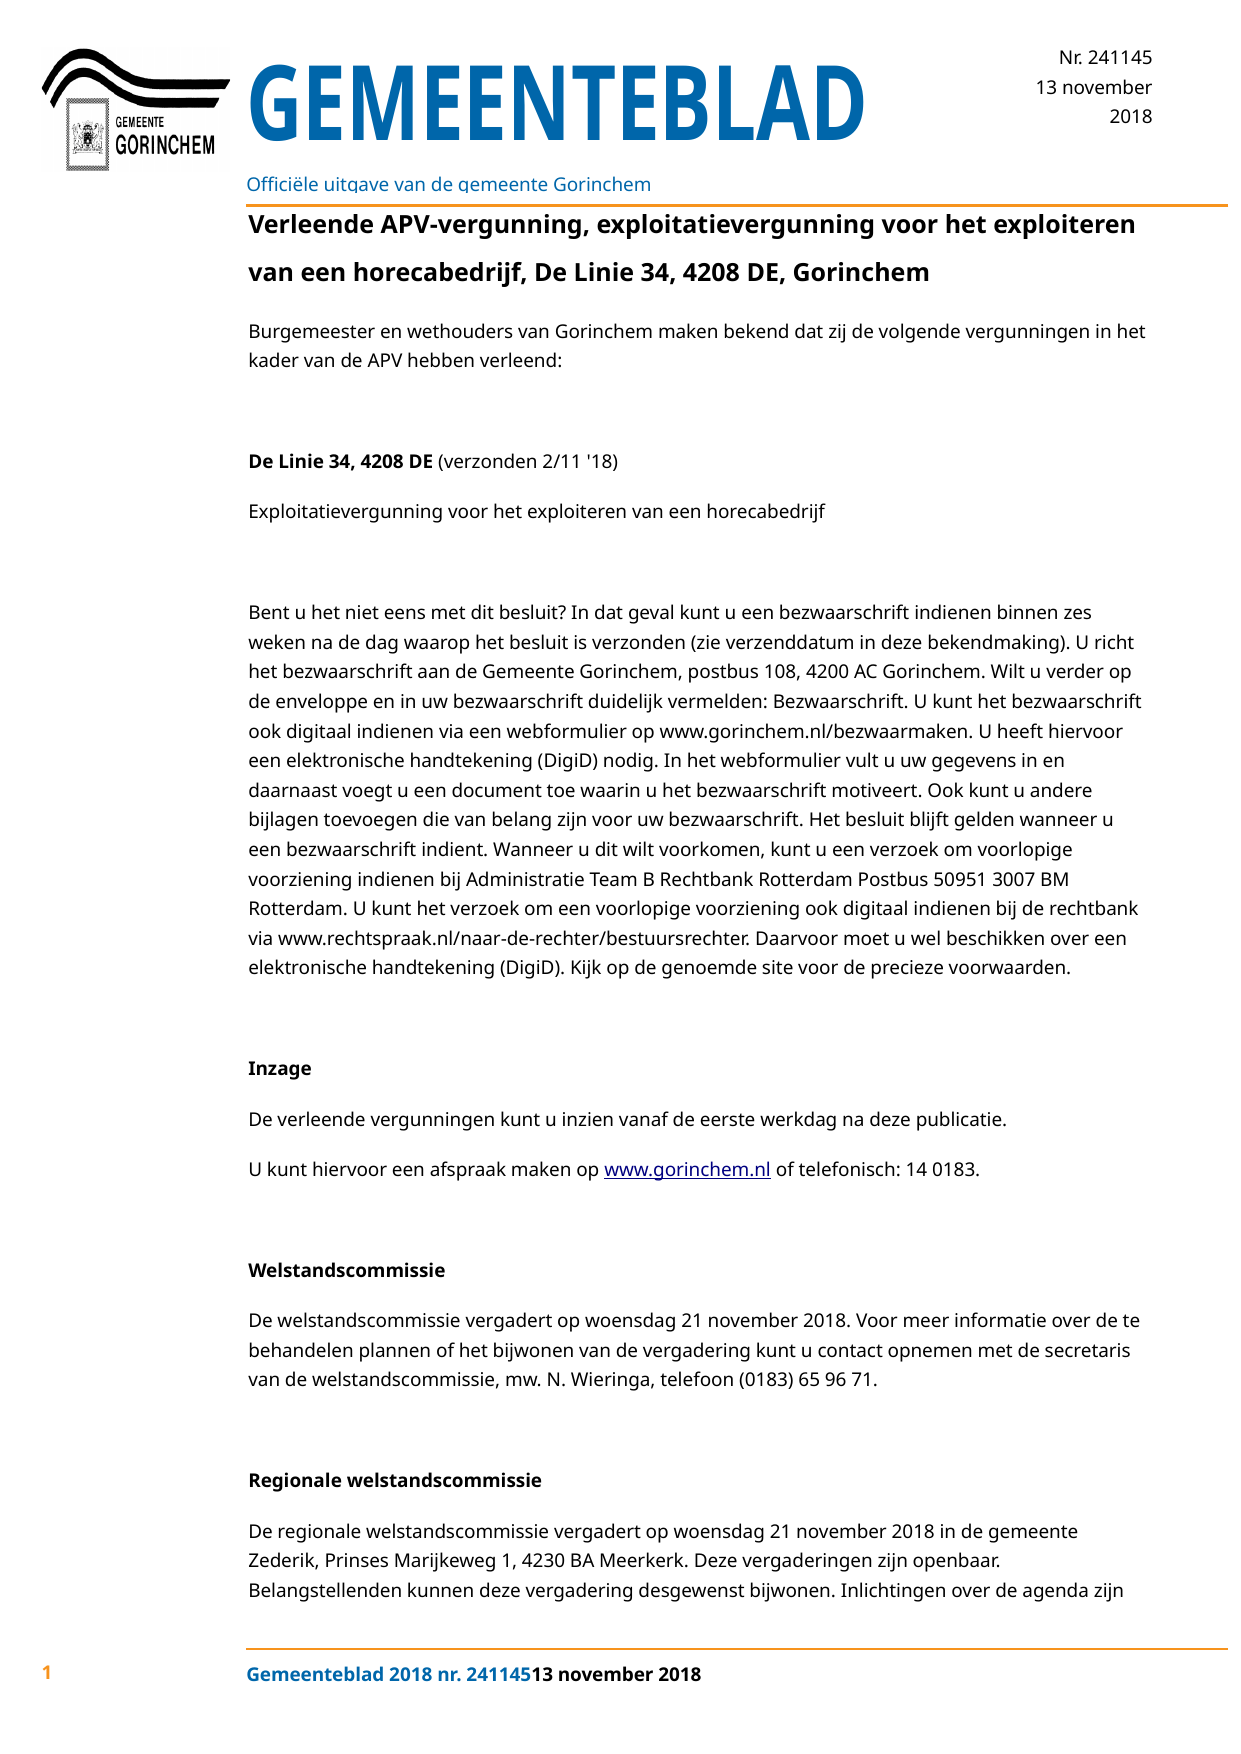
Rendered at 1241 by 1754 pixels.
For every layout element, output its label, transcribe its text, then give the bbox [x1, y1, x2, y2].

text U kunt hiervoor een afspraak maken op www.gorinchem.nl of telefonisch: 14 0183. [248, 1156, 1152, 1182]
text Regionale welstandscommissie [248, 1467, 1152, 1493]
text Exploitatievergunning voor het exploiteren van een horecabedrijf [248, 499, 1152, 524]
text Bent u het niet eens met dit besluit? In dat geval kunt u een bezwaarschrift indienen binnen zes weken na de dag waarop het besluit is verzonden (zie verzenddatum in deze bekendmaking). U richt het bezwaarschrift aan de Gemeente Gorinchem, postbus 108, 4200 AC Gorinchem. Wilt u verder op de enveloppe en in uw bezwaarschrift duidelijk vermelden: Bezwaarschrift. U kunt het bezwaarschrift ook digitaal indienen via een webformulier op www.gorinchem.nl/bezwaarmaken. U heeft hiervoor een elektronische handtekening (DigiD) nodig. In het webformulier vult u uw gegevens in en daarnaast voegt u een document toe waarin u het bezwaarschrift motiveert. Ook kunt u andere bijlagen toevoegen die van belang zijn voor uw bezwaarschrift. Het besluit blijft gelden wanneer u een bezwaarschrift indient. Wanneer u dit wilt voorkomen, kunt u een verzoek om voorlopige voorziening indienen bij Administratie Team B Rechtbank Rotterdam Postbus 50951 3007 BM Rotterdam. U kunt het verzoek om een voorlopige voorziening ook digitaal indienen bij de rechtbank via www.rechtspraak.nl/naar-de-rechter/bestuursrechter. Daarvoor moet u wel beschikken over een elektronische handtekening (DigiD). Kijk op de genoemde site voor de precieze voorwaarden. [248, 599, 1152, 980]
text Burgemeester en wethouders van Gorinchem maken bekend dat zij de volgende vergunningen in het kader van de APV hebben verleend: [248, 318, 1152, 373]
text De welstandscommissie vergadert op woensdag 21 november 2018. Voor meer informatie over de te behandelen plannen of het bijwonen van de vergadering kunt u contact opnemen met de secretaris van de welstandscommissie, mw. N. Wieringa, telefoon (0183) 65 96 71. [248, 1307, 1152, 1392]
text De Linie 34, 4208 DE (verzonden 2/11 '18) [248, 448, 1152, 474]
text Verleende APV-vergunning, exploitatievergunning voor het exploiteren van een horecabedrijf, De Linie 34, 4208 DE, Gorinchem [248, 207, 1152, 288]
picture [41, 47, 231, 172]
text De verleende vergunningen kunt u inzien vanaf de eerste werkdag na deze publicatie. [248, 1106, 1152, 1132]
text Inzage [248, 1055, 1152, 1081]
text Welstandscommissie [248, 1257, 1152, 1283]
text De regionale welstandscommissie vergadert op woensdag 21 november 2018 in de gemeente Zederik, Prinses Marijkeweg 1, 4230 BA Meerkerk. Deze vergaderingen zijn openbaar. Belangstellenden kunnen deze vergadering desgewenst bijwonen. Inlichtingen over de agenda zijn [248, 1518, 1152, 1603]
